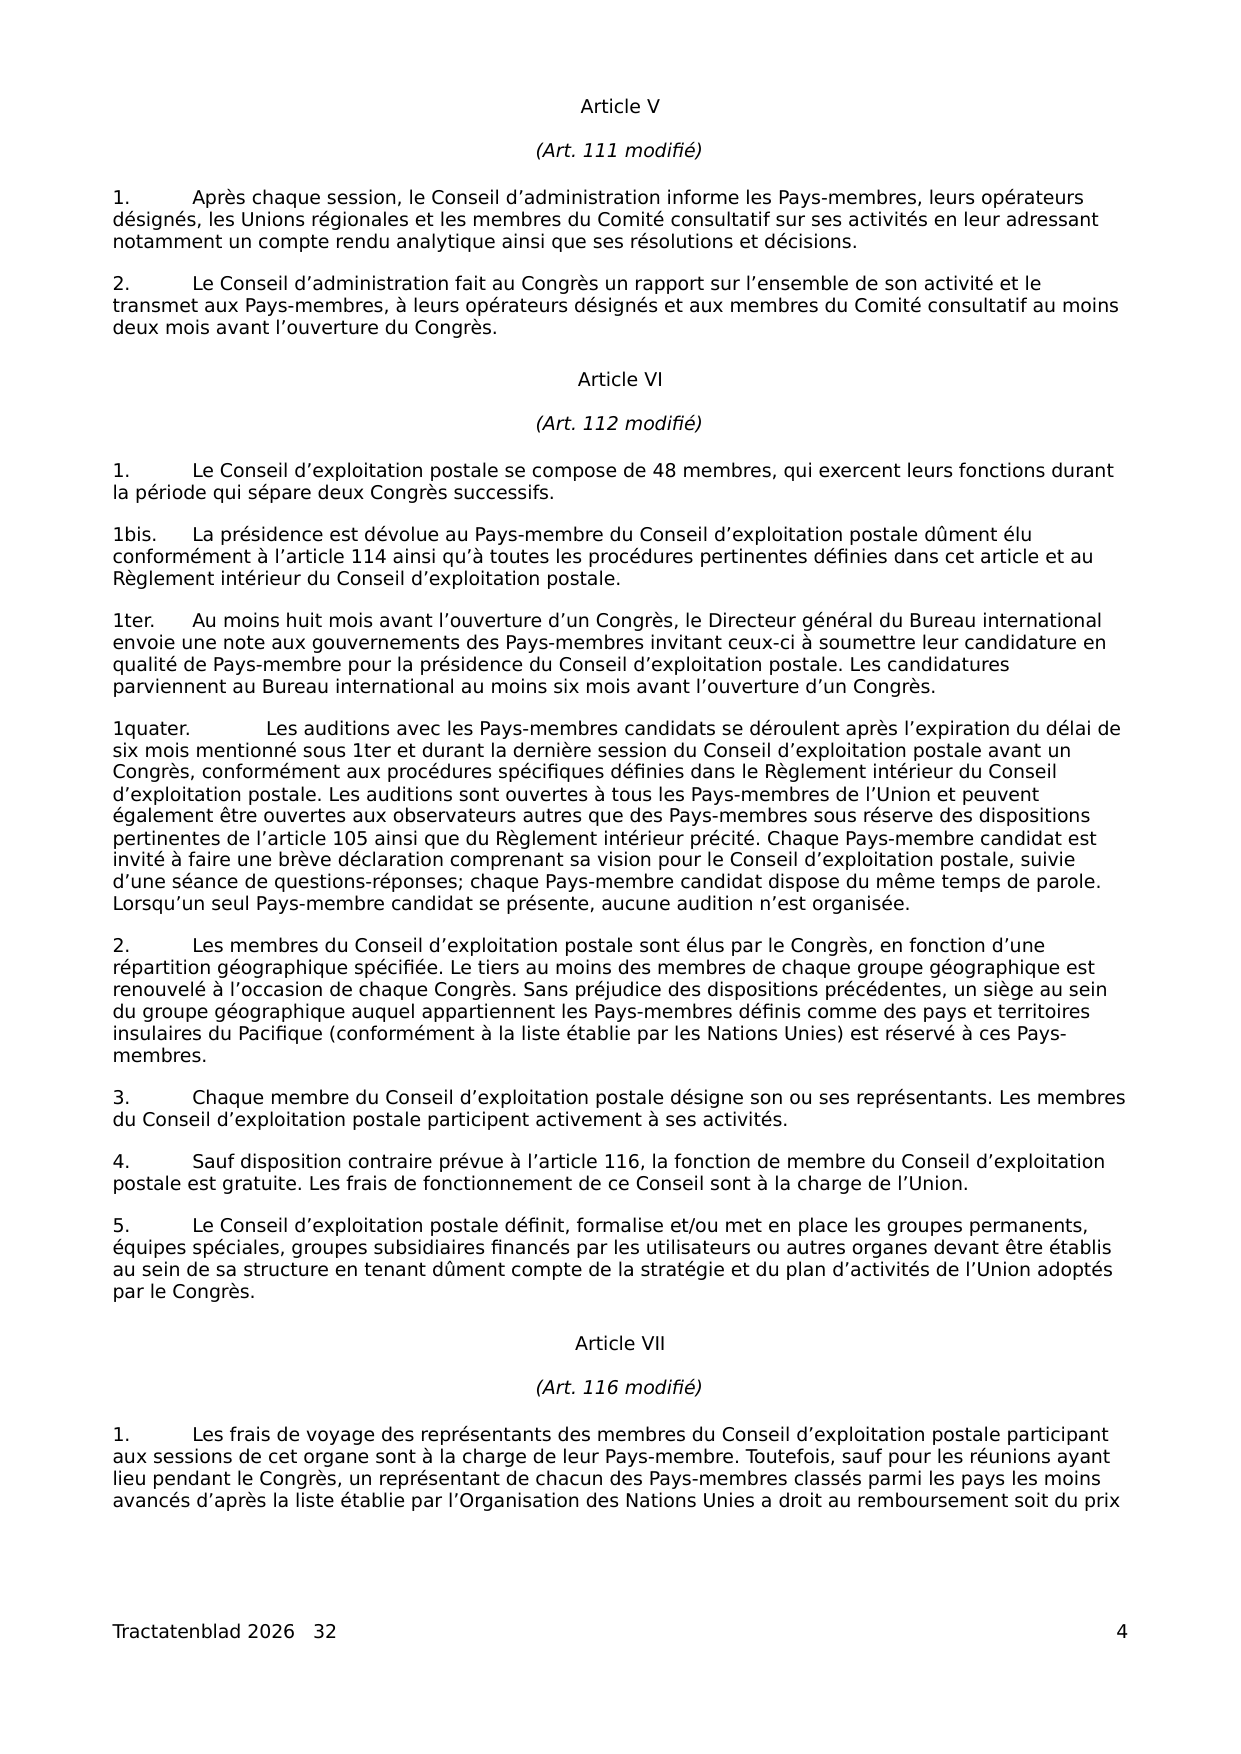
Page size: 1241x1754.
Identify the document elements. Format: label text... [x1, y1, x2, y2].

text 5. Le Conseil d’exploitation postale définit, formalise et/ou met en place les groupes permanents, équipes spéciales, groupes subsidiaires financés par les utilisateurs ou autres organes devant être établis au sein de sa structure en tenant dûment compte de la stratégie et du plan d’activités de l’Union adoptés par le Congrès. [112, 1215, 1128, 1303]
subtitle Article VII (Art. 116 modifié) [112, 1333, 1128, 1399]
text 1ter. Au moins huit mois avant l’ouverture d’un Congrès, le Directeur général du Bureau international envoie une note aux gouvernements des Pays-membres invitant ceux-ci à soumettre leur candidature en qualité de Pays-membre pour la présidence du Conseil d’exploitation postale. Les candidatures parviennent au Bureau international au moins six mois avant l’ouverture d’un Congrès. [112, 609, 1128, 697]
text 1. Le Conseil d’exploitation postale se compose de 48 membres, qui exercent leurs fonctions durant la période qui sépare deux Congrès successifs. [112, 460, 1128, 504]
text 1bis. La présidence est dévolue au Pays-membre du Conseil d’exploitation postale dûment élu conformément à l’article 114 ainsi qu’à toutes les procédures pertinentes définies dans cet article et au Règlement intérieur du Conseil d’exploitation postale. [112, 524, 1128, 589]
text 1quater. Les auditions avec les Pays-membres candidats se déroulent après l’expiration du délai de six mois mentionné sous 1ter et durant la dernière session du Conseil d’exploitation postale avant un Congrès, conformément aux procédures spécifiques définies dans le Règlement intérieur du Conseil d’exploitation postale. Les auditions sont ouvertes à tous les Pays-membres de l’Union et peuvent également être ouvertes aux observateurs autres que des Pays-membres sous réserve des dispositions pertinentes de l’article 105 ainsi que du Règlement intérieur précité. Chaque Pays-membre candidat est invité à faire une brève déclaration comprenant sa vision pour le Conseil d’exploitation postale, suivie d’une séance de questions-réponses; chaque Pays-membre candidat dispose du même temps de parole. Lorsqu’un seul Pays-membre candidat se présente, aucune audition n’est organisée. [112, 717, 1128, 915]
subtitle Article V (Art. 111 modifié) [112, 96, 1128, 162]
text 1. Après chaque session, le Conseil d’administration informe les Pays-membres, leurs opérateurs désignés, les Unions régionales et les membres du Comité consultatif sur ses activités en leur adressant notamment un compte rendu analytique ainsi que ses résolutions et décisions. [112, 187, 1128, 253]
text 2. Le Conseil d’administration fait au Congrès un rapport sur l’ensemble de son activité et le transmet aux Pays-membres, à leurs opérateurs désignés et aux membres du Comité consultatif au moins deux mois avant l’ouverture du Congrès. [112, 273, 1128, 339]
text 4. Sauf disposition contraire prévue à l’article 116, la fonction de membre du Conseil d’exploitation postale est gratuite. Les frais de fonctionnement de ce Conseil sont à la charge de l’Union. [112, 1151, 1128, 1195]
text 1. Les frais de voyage des représentants des membres du Conseil d’exploitation postale participant aux sessions de cet organe sont à la charge de leur Pays-membre. Toutefois, sauf pour les réunions ayant lieu pendant le Congrès, un représentant de chacun des Pays-membres classés parmi les pays les moins avancés d’après la liste établie par l’Organisation des Nations Unies a droit au remboursement soit du prix [112, 1424, 1128, 1512]
text 3. Chaque membre du Conseil d’exploitation postale désigne son ou ses représentants. Les membres du Conseil d’exploitation postale participent activement à ses activités. [112, 1087, 1128, 1131]
subtitle Article VI (Art. 112 modifié) [112, 369, 1128, 435]
text 2. Les membres du Conseil d’exploitation postale sont élus par le Congrès, en fonction d’une répartition géographique spécifiée. Le tiers au moins des membres de chaque groupe géographique est renouvelé à l’occasion de chaque Congrès. Sans préjudice des dispositions précédentes, un siège au sein du groupe géographique auquel appartiennent les Pays-membres définis comme des pays et territoires insulaires du Pacifique (conformément à la liste établie par les Nations Unies) est réservé à ces Pays-membres. [112, 935, 1128, 1067]
